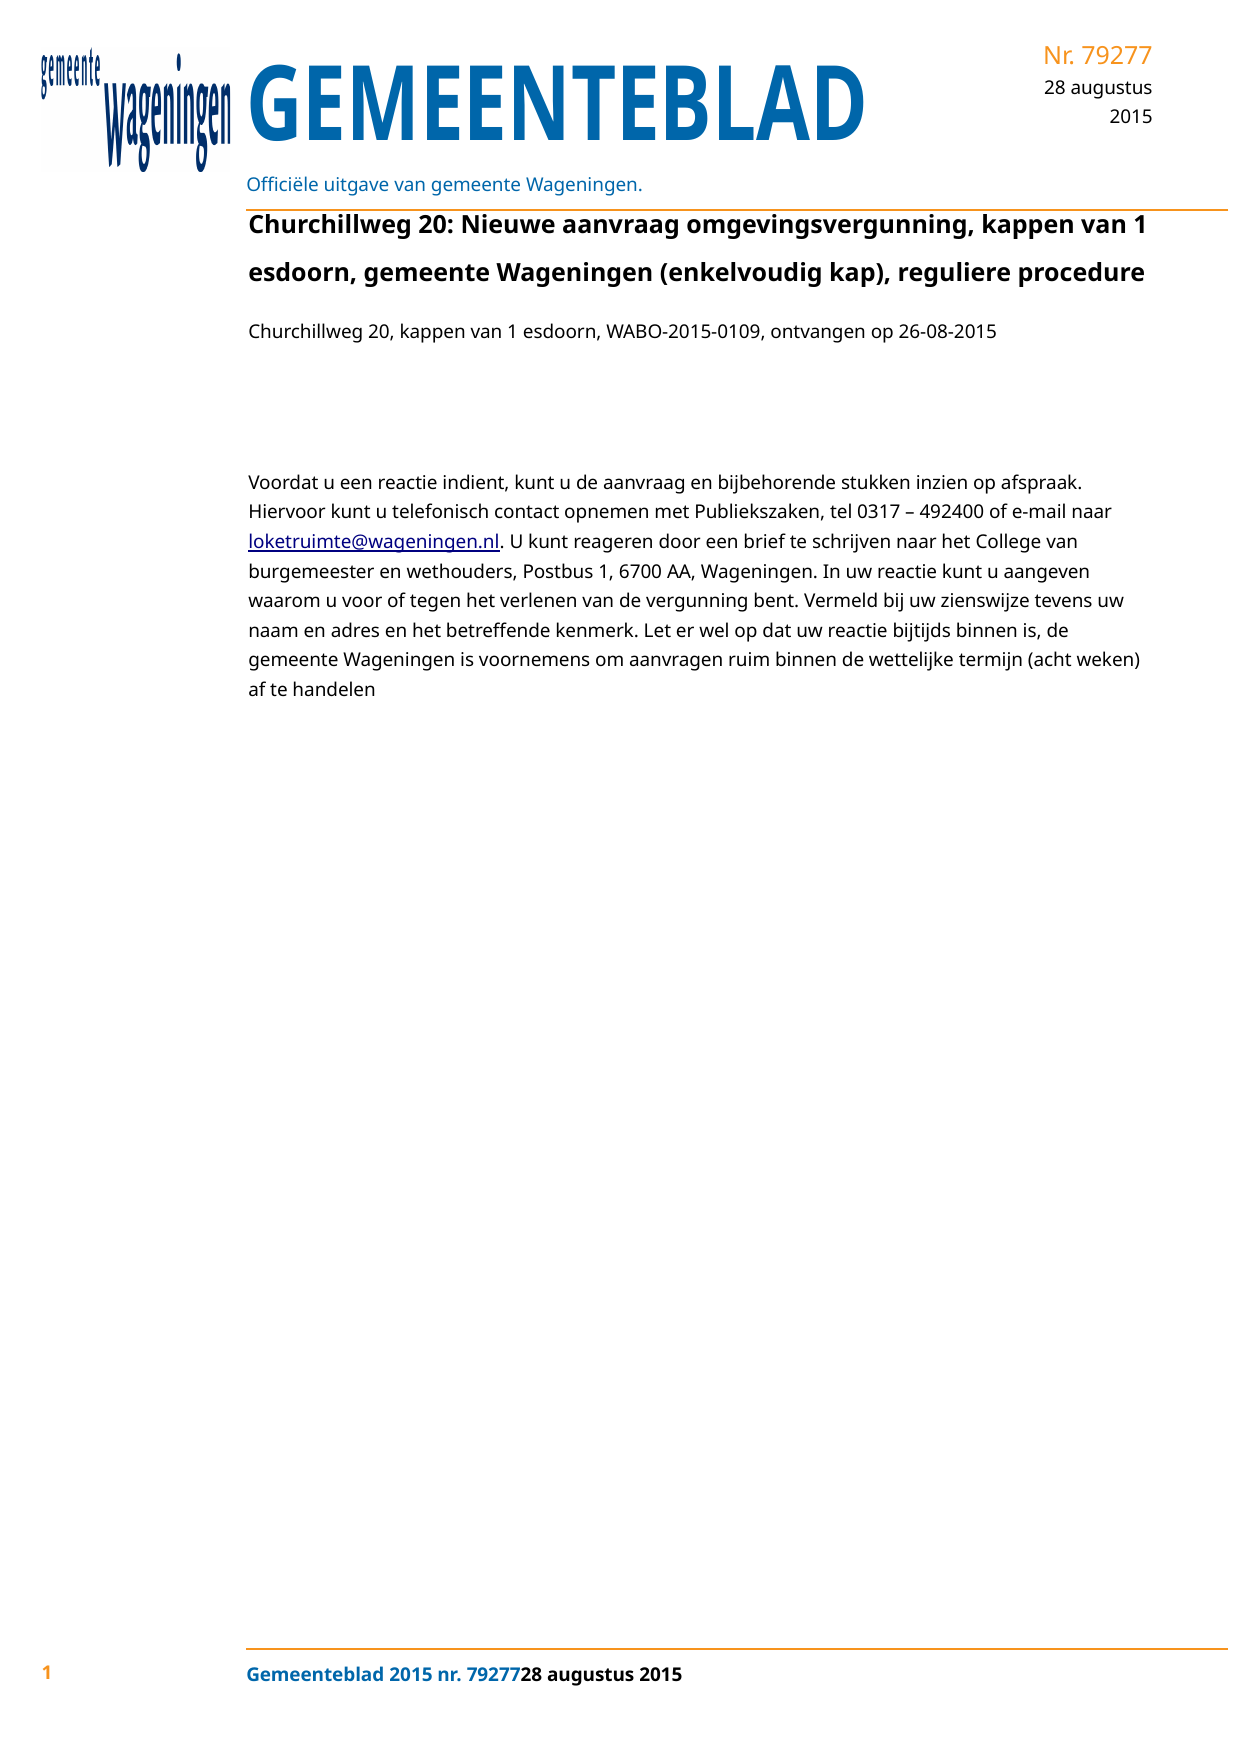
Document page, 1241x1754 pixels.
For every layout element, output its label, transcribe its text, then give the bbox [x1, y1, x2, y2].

picture [41, 47, 231, 172]
text Voordat u een reactie indient, kunt u de aanvraag en bijbehorende stukken inzien op afspraak. Hiervoor kunt u telefonisch contact opnemen met Publiekszaken, tel 0317 – 492400 of e-mail naar loketruimte@wageningen.nl. U kunt reageren door een brief te schrijven naar het College van burgemeester en wethouders, Postbus 1, 6700 AA, Wageningen. In uw reactie kunt u aangeven waarom u voor of tegen het verlenen van de vergunning bent. Vermeld bij uw zienswijze tevens uw naam en adres en het betreffende kenmerk. Let er wel op dat uw reactie bijtijds binnen is, de gemeente Wageningen is voornemens om aanvragen ruim binnen de wettelijke termijn (acht weken) af te handelen [248, 469, 1152, 702]
text Churchillweg 20, kappen van 1 esdoorn, WABO-2015-0109, ontvangen op 26-08-2015 [248, 318, 1152, 344]
text Churchillweg 20: Nieuwe aanvraag omgevingsvergunning, kappen van 1 esdoorn, gemeente Wageningen (enkelvoudig kap), reguliere procedure [248, 211, 1152, 288]
